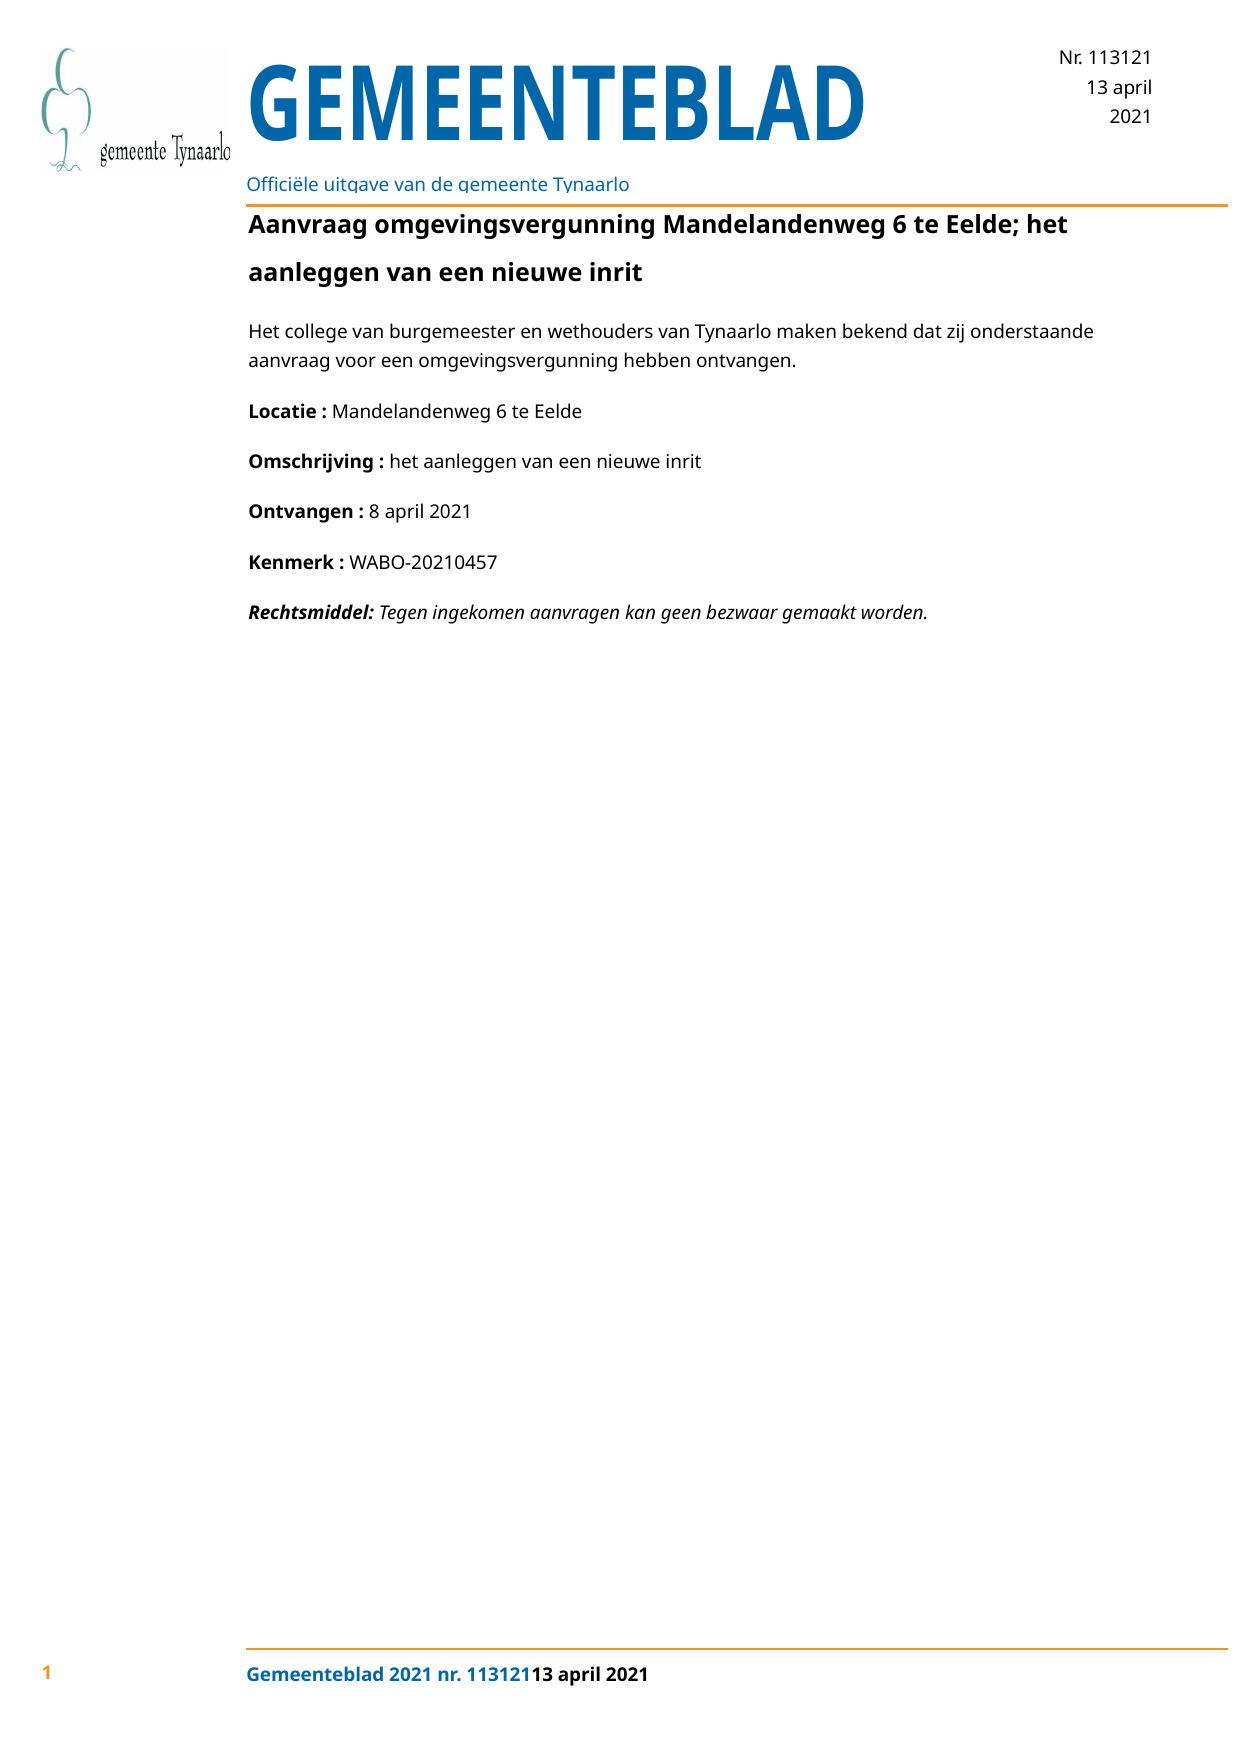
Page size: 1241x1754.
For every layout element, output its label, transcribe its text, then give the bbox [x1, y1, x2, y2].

text Het college van burgemeester en wethouders van Tynaarlo maken bekend dat zij onderstaande aanvraag voor een omgevingsvergunning hebben ontvangen. [248, 318, 1152, 373]
text Rechtsmiddel: Tegen ingekomen aanvragen kan geen bezwaar gemaakt worden. [248, 599, 1152, 625]
text Kenmerk : WABO-20210457 [248, 549, 1152, 575]
text Locatie : Mandelandenweg 6 te Eelde [248, 398, 1152, 424]
text Omschrijving : het aanleggen van een nieuwe inrit [248, 448, 1152, 474]
text Ontvangen : 8 april 2021 [248, 499, 1152, 524]
picture [41, 47, 231, 172]
text Aanvraag omgevingsvergunning Mandelandenweg 6 te Eelde; het aanleggen van een nieuwe inrit [248, 207, 1152, 288]
